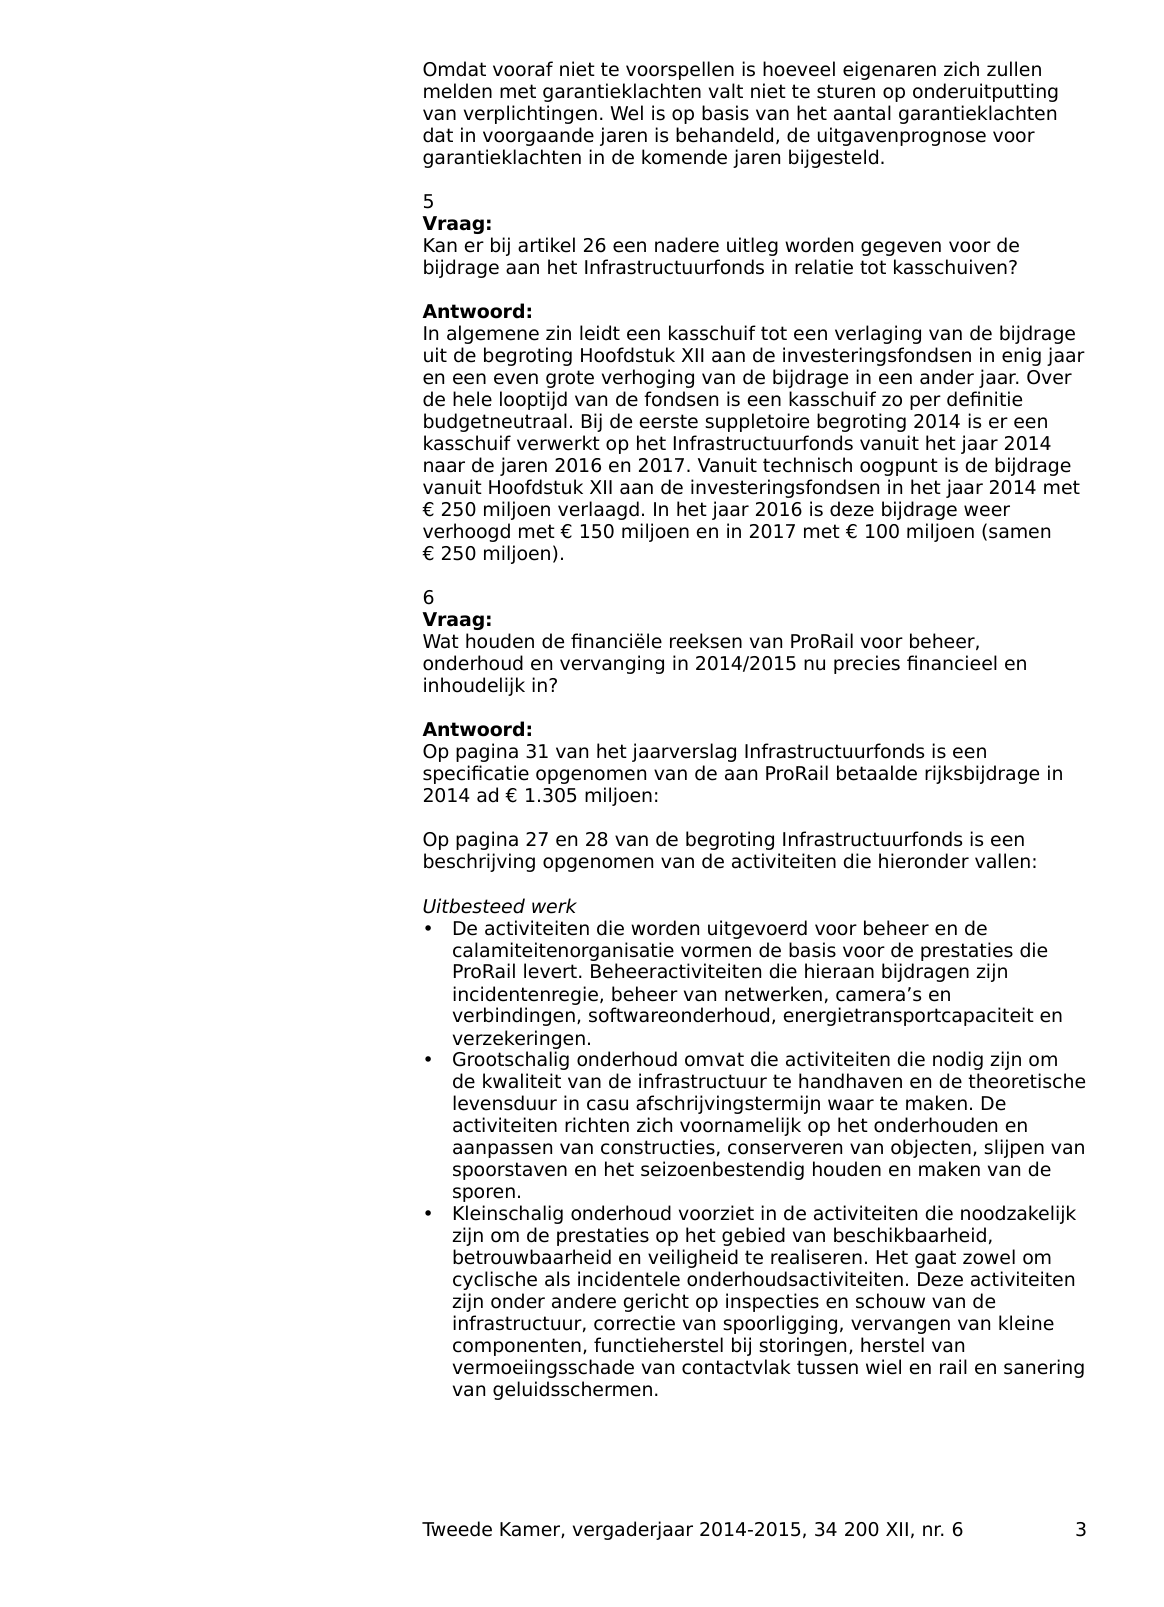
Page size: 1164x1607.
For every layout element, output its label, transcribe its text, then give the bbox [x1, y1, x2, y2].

text Vraag: [422, 213, 1087, 235]
text Vraag: [422, 609, 1087, 631]
text Wat houden de financiële reeksen van ProRail voor beheer, onderhoud en vervanging in 2014/2015 nu precies financieel en inhoudelijk in? [422, 631, 1087, 697]
text • De activiteiten die worden uitgevoerd voor beheer en de calamiteitenorganisatie vormen de basis voor de prestaties die ProRail levert. Beheeractiviteiten die hieraan bijdragen zijn incidentenregie, beheer van netwerken, camera’s en verbindingen, softwareonderhoud, energietransportcapaciteit en verzekeringen. [422, 917, 1087, 1049]
text Antwoord: [422, 301, 1087, 323]
text Omdat vooraf niet te voorspellen is hoeveel eigenaren zich zullen melden met garantieklachten valt niet te sturen op onderuitputting van verplichtingen. Wel is op basis van het aantal garantieklachten dat in voorgaande jaren is behandeld, de uitgavenprognose voor garantieklachten in de komende jaren bijgesteld. [422, 59, 1087, 169]
text In algemene zin leidt een kasschuif tot een verlaging van de bijdrage uit de begroting Hoofdstuk XII aan de investeringsfondsen in enig jaar en een even grote verhoging van de bijdrage in een ander jaar. Over de hele looptijd van de fondsen is een kasschuif zo per definitie budgetneutraal. Bij de eerste suppletoire begroting 2014 is er een kasschuif verwerkt op het Infrastructuurfonds vanuit het jaar 2014 naar de jaren 2016 en 2017. Vanuit technisch oogpunt is de bijdrage vanuit Hoofdstuk XII aan de investeringsfondsen in het jaar 2014 met € 250 miljoen verlaagd. In het jaar 2016 is deze bijdrage weer verhoogd met € 150 miljoen en in 2017 met € 100 miljoen (samen € 250 miljoen). [422, 323, 1087, 565]
text • Grootschalig onderhoud omvat die activiteiten die nodig zijn om de kwaliteit van de infrastructuur te handhaven en de theoretische levensduur in casu afschrijvingstermijn waar te maken. De activiteiten richten zich voornamelijk op het onderhouden en aanpassen van constructies, conserveren van objecten, slijpen van spoorstaven en het seizoenbestendig houden en maken van de sporen. [422, 1049, 1087, 1203]
text Kan er bij artikel 26 een nadere uitleg worden gegeven voor de bijdrage aan het Infrastructuurfonds in relatie tot kasschuiven? [422, 235, 1087, 279]
text Antwoord: [422, 719, 1087, 741]
text Op pagina 31 van het jaarverslag Infrastructuurfonds is een specificatie opgenomen van de aan ProRail betaalde rijksbijdrage in 2014 ad € 1.305 miljoen: [422, 741, 1087, 807]
text • Kleinschalig onderhoud voorziet in de activiteiten die noodzakelijk zijn om de prestaties op het gebied van beschikbaarheid, betrouwbaarheid en veiligheid te realiseren. Het gaat zowel om cyclische als incidentele onderhoudsactiviteiten. Deze activiteiten zijn onder andere gericht op inspecties en schouw van de infrastructuur, correctie van spoorligging, vervangen van kleine componenten, functieherstel bij storingen, herstel van vermoeiingsschade van contactvlak tussen wiel en rail en sanering van geluidsschermen. [422, 1203, 1087, 1401]
subtitle Uitbesteed werk [422, 896, 1087, 917]
text 6 [422, 587, 1087, 609]
text 5 [422, 191, 1087, 213]
text Op pagina 27 en 28 van de begroting Infrastructuurfonds is een beschrijving opgenomen van de activiteiten die hieronder vallen: [422, 829, 1087, 873]
